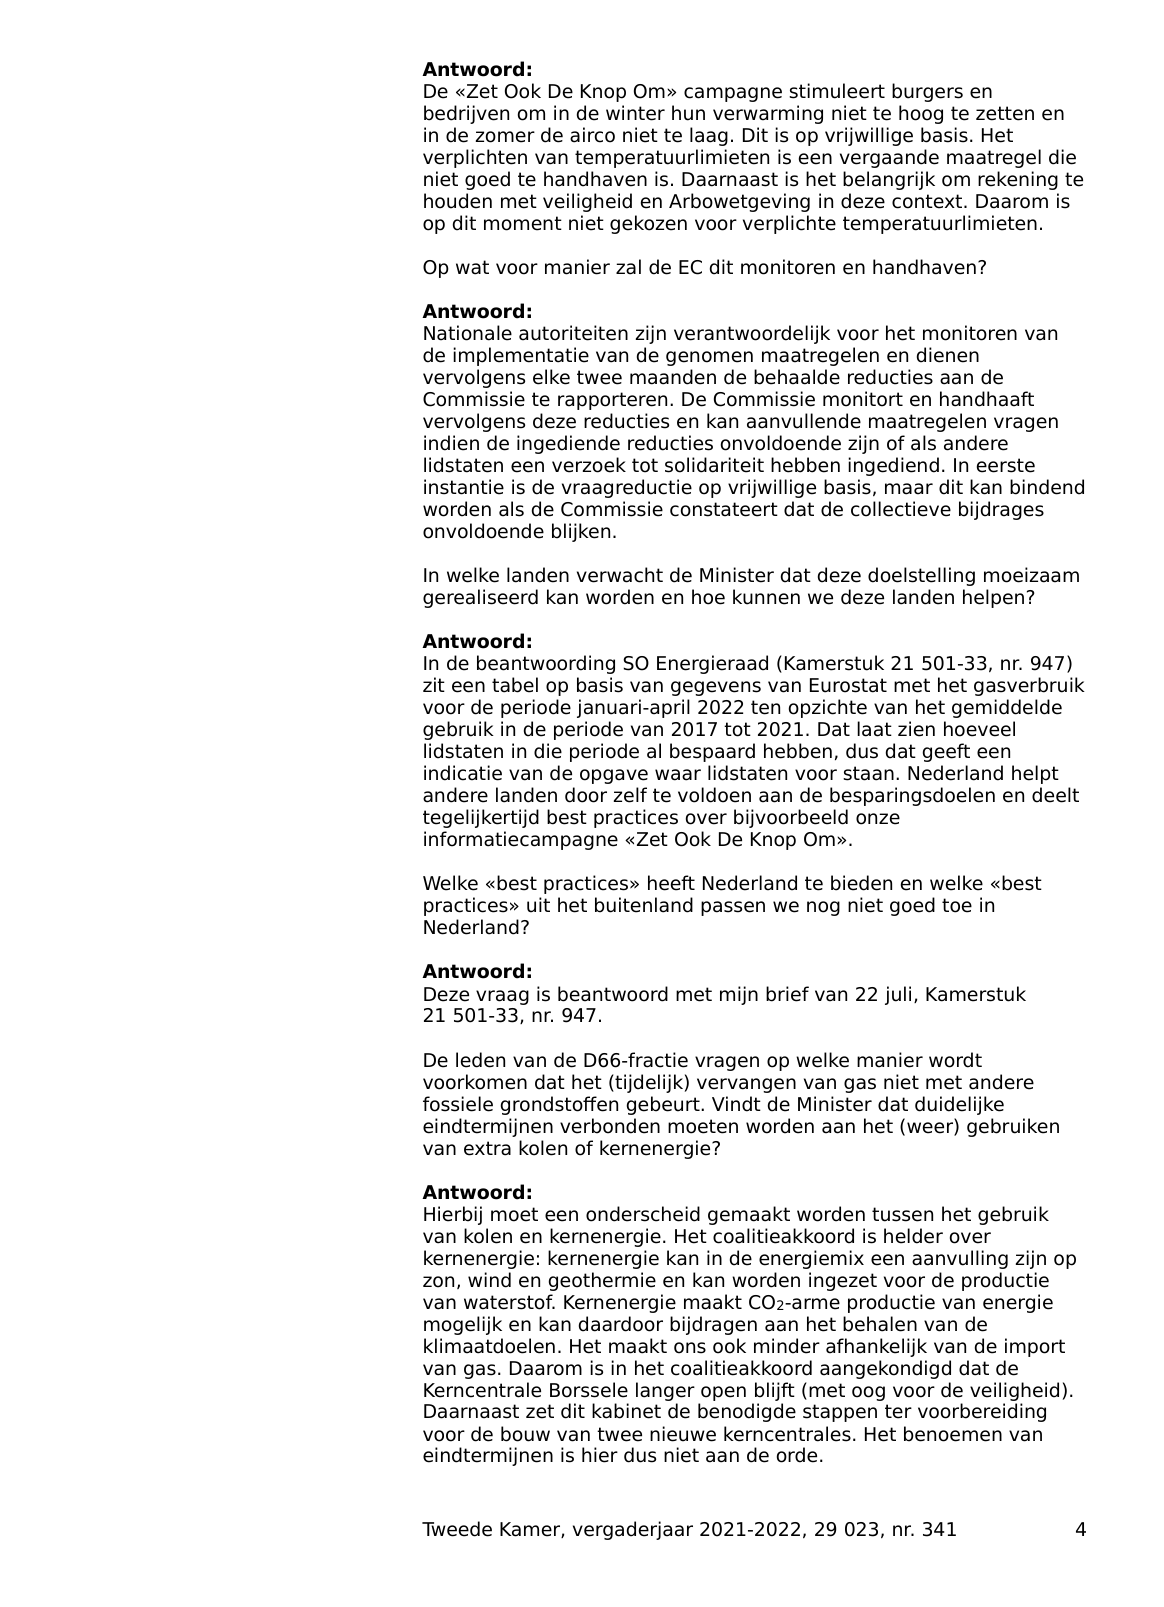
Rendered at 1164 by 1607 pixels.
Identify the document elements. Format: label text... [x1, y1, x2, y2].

text Op wat voor manier zal de EC dit monitoren en handhaven? [422, 257, 1087, 279]
subtitle Antwoord: [422, 961, 1087, 983]
subtitle Antwoord: [422, 631, 1087, 653]
text Deze vraag is beantwoord met mijn brief van 22 juli, Kamerstuk 21 501-33, nr. 947. [422, 983, 1087, 1027]
text De «Zet Ook De Knop Om» campagne stimuleert burgers en bedrijven om in de winter hun verwarming niet te hoog te zetten en in de zomer de airco niet te laag. Dit is op vrijwillige basis. Het verplichten van temperatuurlimieten is een vergaande maatregel die niet goed te handhaven is. Daarnaast is het belangrijk om rekening te houden met veiligheid en Arbowetgeving in deze context. Daarom is op dit moment niet gekozen voor verplichte temperatuurlimieten. [422, 81, 1087, 235]
text Welke «best practices» heeft Nederland te bieden en welke «best practices» uit het buitenland passen we nog niet goed toe in Nederland? [422, 873, 1087, 939]
text Hierbij moet een onderscheid gemaakt worden tussen het gebruik van kolen en kernenergie. Het coalitieakkoord is helder over kernenergie: kernenergie kan in de energiemix een aanvulling zijn op zon, wind en geothermie en kan worden ingezet voor de productie van waterstof. Kernenergie maakt CO2-arme productie van energie mogelijk en kan daardoor bijdragen aan het behalen van de klimaatdoelen. Het maakt ons ook minder afhankelijk van de import van gas. Daarom is in het coalitieakkoord aangekondigd dat de Kerncentrale Borssele langer open blijft (met oog voor de veiligheid). Daarnaast zet dit kabinet de benodigde stappen ter voorbereiding voor de bouw van twee nieuwe kerncentrales. Het benoemen van eindtermijnen is hier dus niet aan de orde. [422, 1204, 1087, 1467]
subtitle Antwoord: [422, 301, 1087, 323]
text De leden van de D66-fractie vragen op welke manier wordt voorkomen dat het (tijdelijk) vervangen van gas niet met andere fossiele grondstoffen gebeurt. Vindt de Minister dat duidelijke eindtermijnen verbonden moeten worden aan het (weer) gebruiken van extra kolen of kernenergie? [422, 1049, 1087, 1159]
subtitle Antwoord: [422, 59, 1087, 81]
text In welke landen verwacht de Minister dat deze doelstelling moeizaam gerealiseerd kan worden en hoe kunnen we deze landen helpen? [422, 565, 1087, 609]
text Nationale autoriteiten zijn verantwoordelijk voor het monitoren van de implementatie van de genomen maatregelen en dienen vervolgens elke twee maanden de behaalde reducties aan de Commissie te rapporteren. De Commissie monitort en handhaaft vervolgens deze reducties en kan aanvullende maatregelen vragen indien de ingediende reducties onvoldoende zijn of als andere lidstaten een verzoek tot solidariteit hebben ingediend. In eerste instantie is de vraagreductie op vrijwillige basis, maar dit kan bindend worden als de Commissie constateert dat de collectieve bijdrages onvoldoende blijken. [422, 323, 1087, 543]
text In de beantwoording SO Energieraad (Kamerstuk 21 501-33, nr. 947) zit een tabel op basis van gegevens van Eurostat met het gasverbruik voor de periode januari-april 2022 ten opzichte van het gemiddelde gebruik in de periode van 2017 tot 2021. Dat laat zien hoeveel lidstaten in die periode al bespaard hebben, dus dat geeft een indicatie van de opgave waar lidstaten voor staan. Nederland helpt andere landen door zelf te voldoen aan de besparingsdoelen en deelt tegelijkertijd best practices over bijvoorbeeld onze informatiecampagne «Zet Ook De Knop Om». [422, 653, 1087, 851]
subtitle Antwoord: [422, 1182, 1087, 1204]
